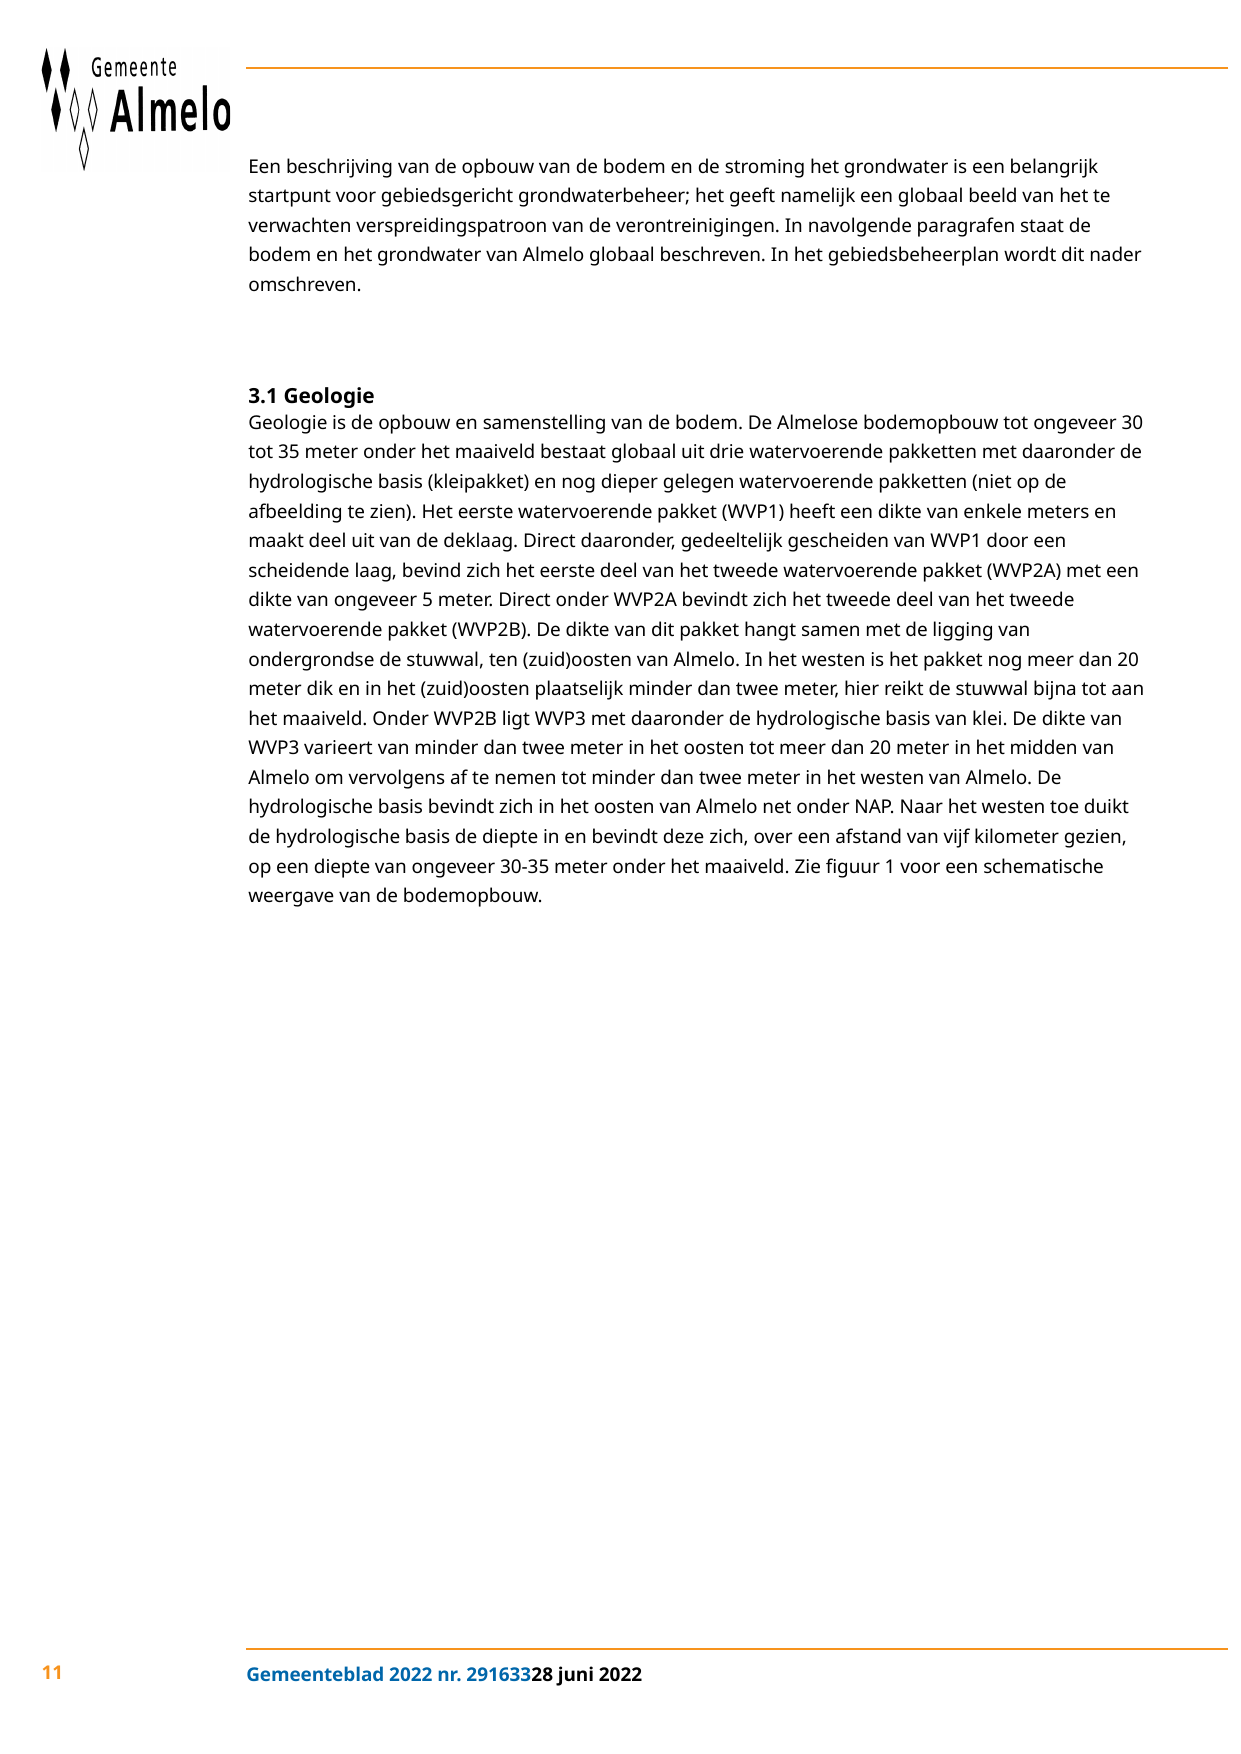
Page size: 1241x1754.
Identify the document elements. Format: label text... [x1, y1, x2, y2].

text 3.1 Geologie [248, 381, 1152, 409]
text Geologie is de opbouw en samenstelling van de bodem. De Almelose bodemopbouw tot ongeveer 30 tot 35 meter onder het maaiveld bestaat globaal uit drie watervoerende pakketten met daaronder de hydrologische basis (kleipakket) en nog dieper gelegen watervoerende pakketten (niet op de afbeelding te zien). Het eerste watervoerende pakket (WVP1) heeft een dikte van enkele meters en maakt deel uit van de deklaag. Direct daaronder, gedeeltelijk gescheiden van WVP1 door een scheidende laag, bevind zich het eerste deel van het tweede watervoerende pakket (WVP2A) met een dikte van ongeveer 5 meter. Direct onder WVP2A bevindt zich het tweede deel van het tweede watervoerende pakket (WVP2B). De dikte van dit pakket hangt samen met de ligging van ondergrondse de stuwwal, ten (zuid)oosten van Almelo. In het westen is het pakket nog meer dan 20 meter dik en in het (zuid)oosten plaatselijk minder dan twee meter, hier reikt de stuwwal bijna tot aan het maaiveld. Onder WVP2B ligt WVP3 met daaronder de hydrologische basis van klei. De dikte van WVP3 varieert van minder dan twee meter in het oosten tot meer dan 20 meter in het midden van Almelo om vervolgens af te nemen tot minder dan twee meter in het westen van Almelo. De hydrologische basis bevindt zich in het oosten van Almelo net onder NAP. Naar het westen toe duikt de hydrologische basis de diepte in en bevindt deze zich, over een afstand van vijf kilometer gezien, op een diepte van ongeveer 30-35 meter onder het maaiveld. Zie figuur 1 voor een schematische weergave van de bodemopbouw. [248, 409, 1152, 908]
picture [41, 47, 231, 172]
text Een beschrijving van de opbouw van de bodem en de stroming het grondwater is een belangrijk startpunt voor gebiedsgericht grondwaterbeheer; het geeft namelijk een globaal beeld van het te verwachten verspreidingspatroon van de verontreinigingen. In navolgende paragrafen staat de bodem en het grondwater van Almelo globaal beschreven. In het gebiedsbeheerplan wordt dit nader omschreven. [248, 153, 1152, 297]
